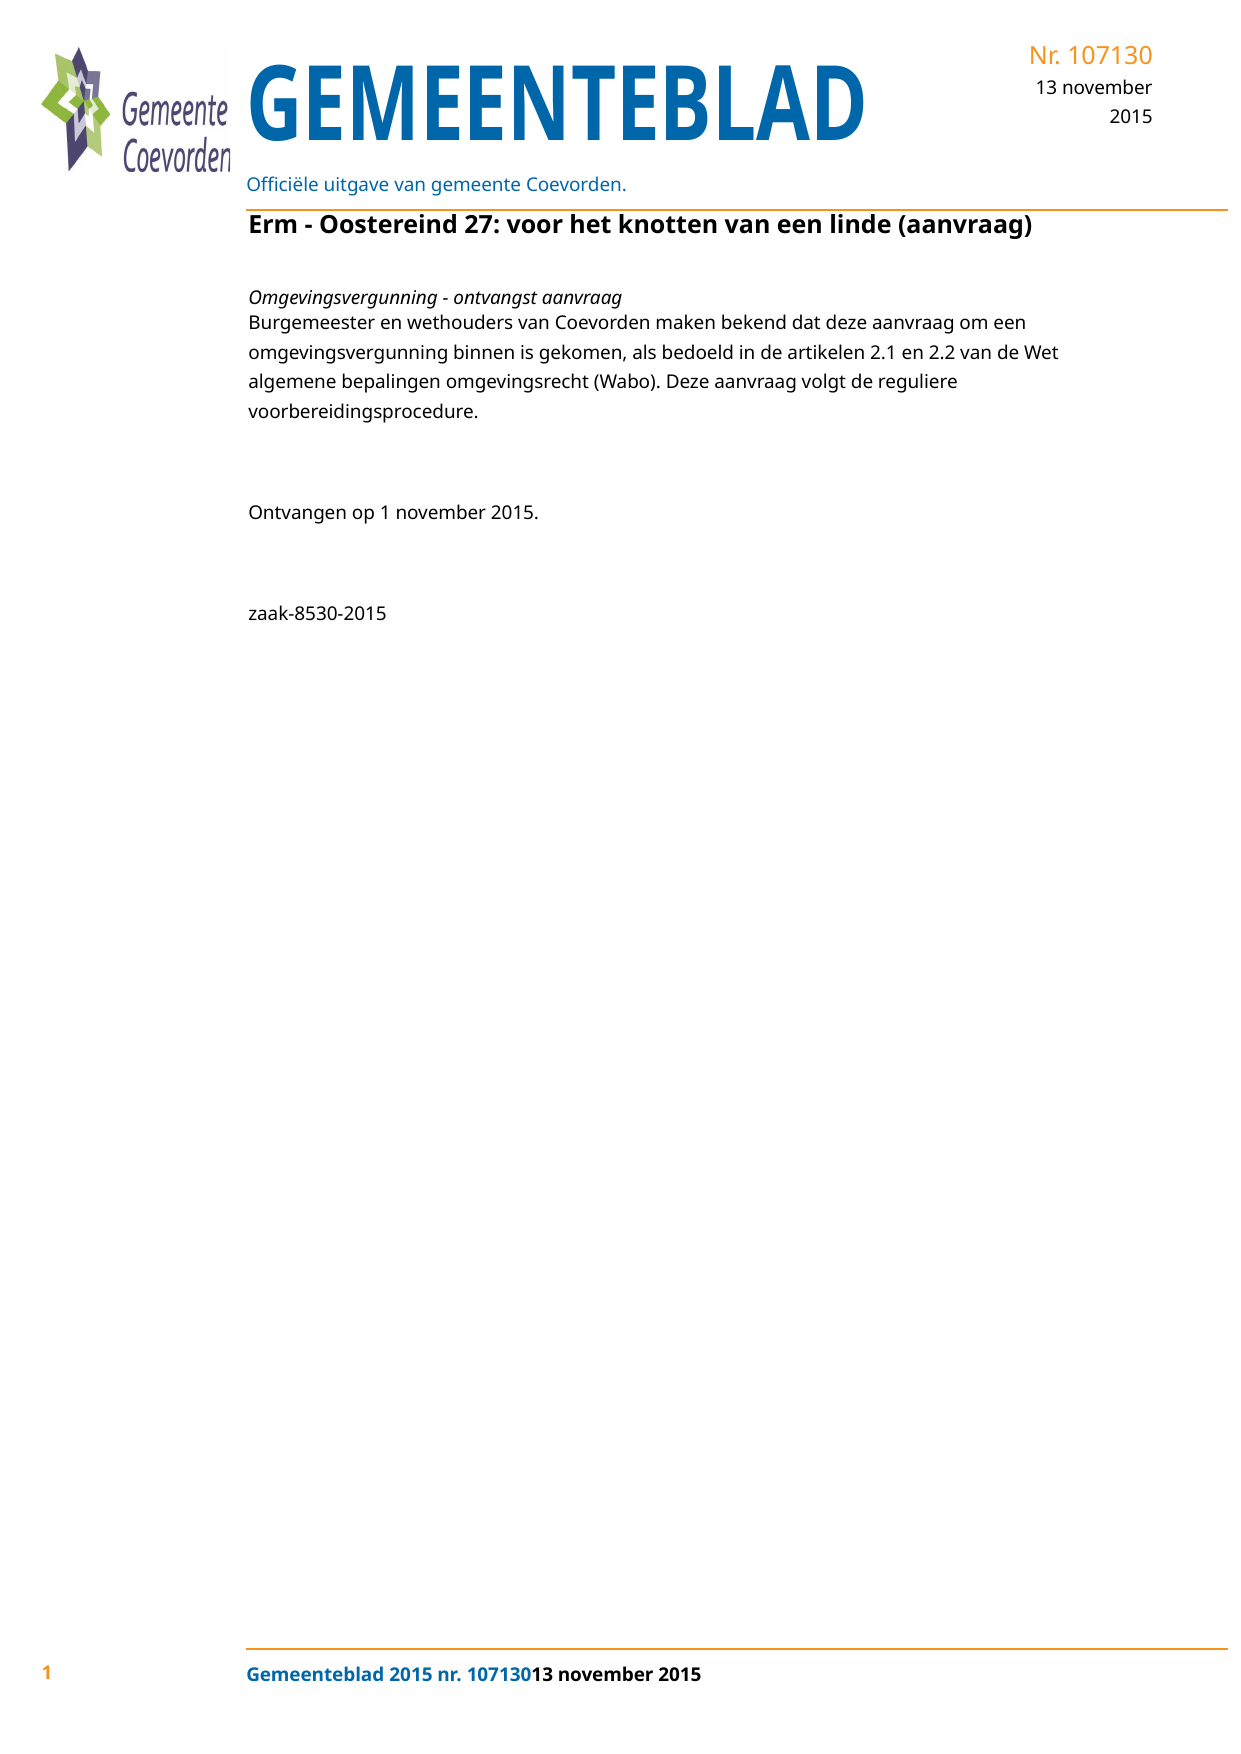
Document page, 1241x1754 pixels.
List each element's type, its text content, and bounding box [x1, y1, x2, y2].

text Ontvangen op 1 november 2015. [248, 499, 1152, 525]
text Omgevingsvergunning - ontvangst aanvraag [248, 284, 1152, 309]
picture [41, 47, 231, 172]
text Burgemeester en wethouders van Coevorden maken bekend dat deze aanvraag om een omgevingsvergunning binnen is gekomen, als bedoeld in de artikelen 2.1 en 2.2 van de Wet algemene bepalingen omgevingsrecht (Wabo). Deze aanvraag volgt de reguliere voorbereidingsprocedure. [248, 309, 1152, 424]
text Erm - Oostereind 27: voor het knotten van een linde (aanvraag) [248, 211, 1152, 241]
text zaak-8530-2015 [248, 600, 1152, 626]
